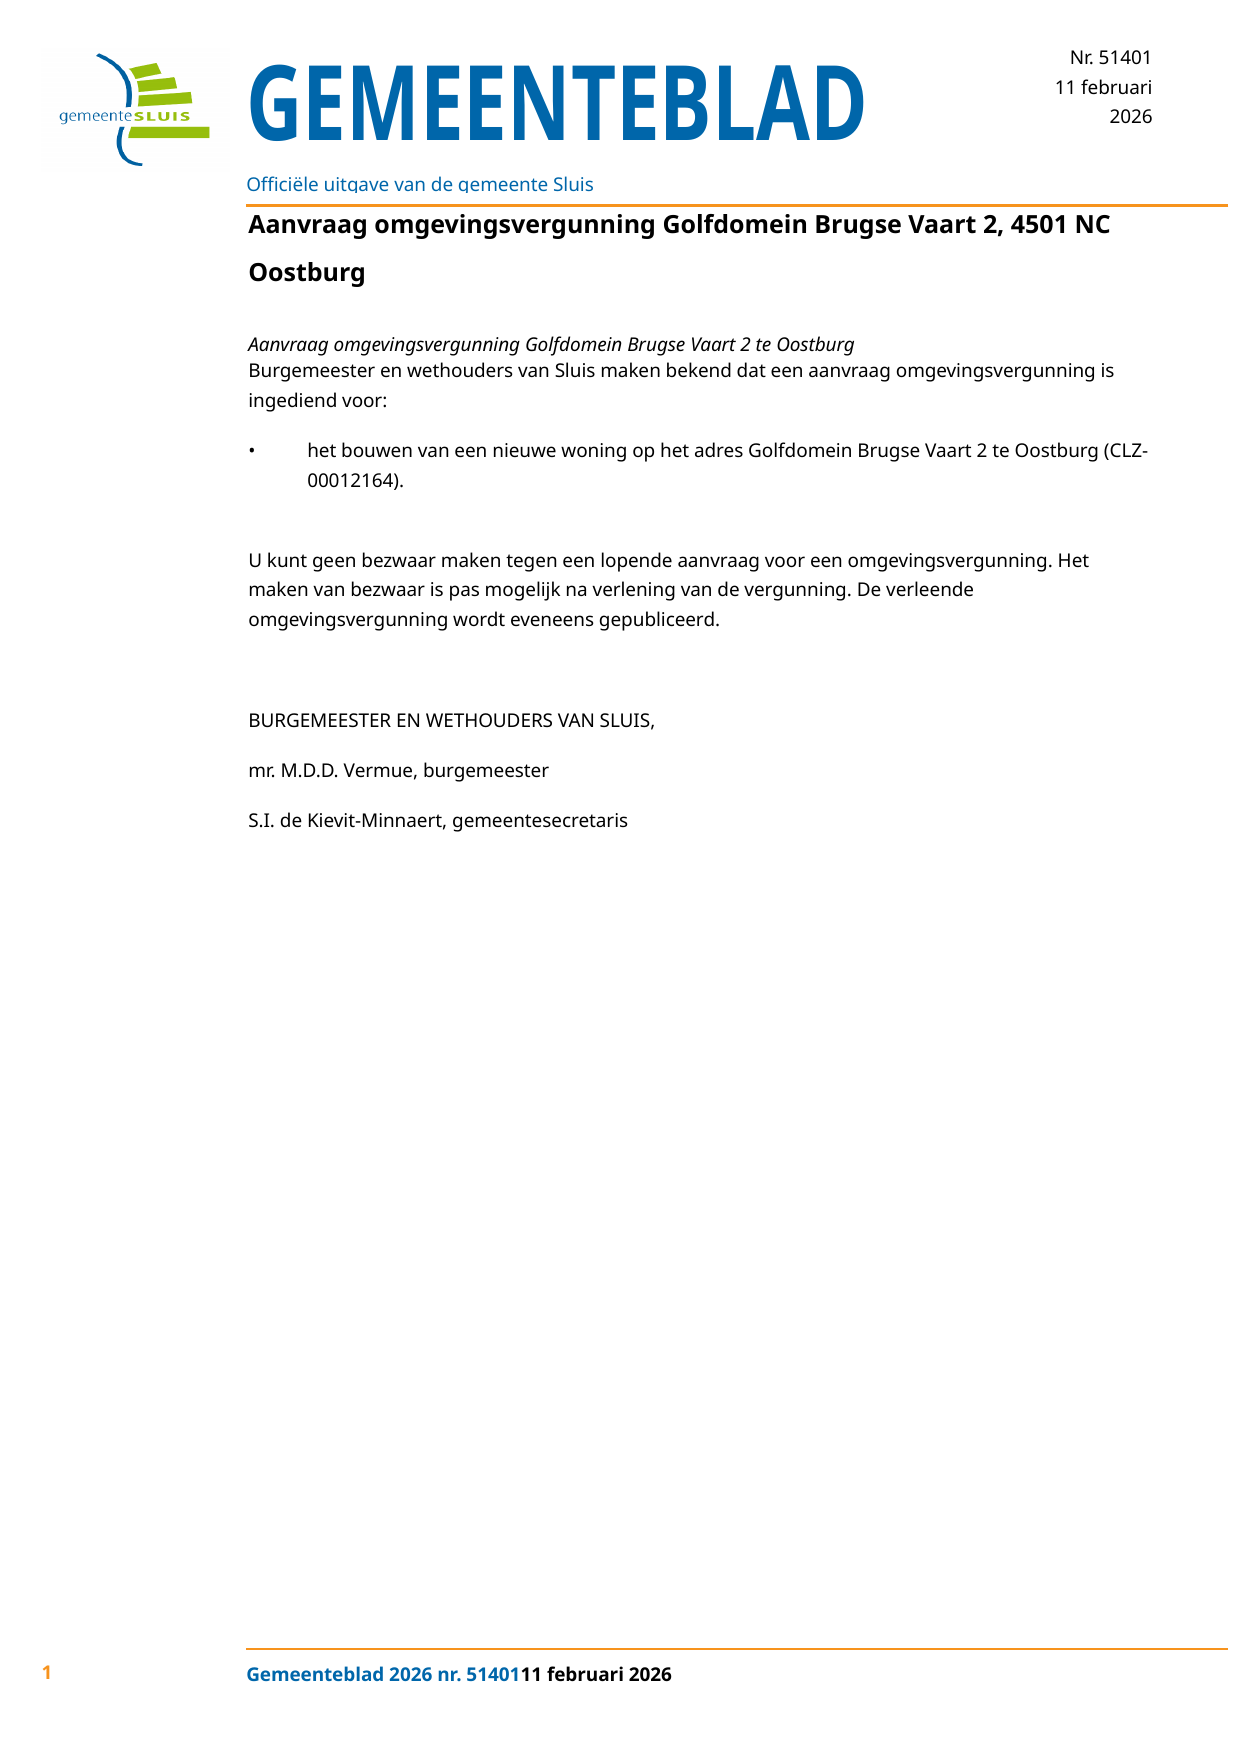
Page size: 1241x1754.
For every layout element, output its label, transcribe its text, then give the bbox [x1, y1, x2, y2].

text Burgemeester en wethouders van Sluis maken bekend dat een aanvraag omgevingsvergunning is ingediend voor: [248, 357, 1152, 412]
text U kunt geen bezwaar maken tegen een lopende aanvraag voor een omgevingsvergunning. Het maken van bezwaar is pas mogelijk na verlening van de vergunning. De verleende omgevingsvergunning wordt eveneens gepubliceerd. [248, 547, 1152, 632]
text BURGEMEESTER EN WETHOUDERS VAN SLUIS, [248, 707, 1152, 732]
picture [41, 47, 231, 172]
text Aanvraag omgevingsvergunning Golfdomein Brugse Vaart 2 te Oostburg [248, 331, 1152, 357]
list het bouwen van een nieuwe woning op het adres Golfdomein Brugse Vaart 2 te Oostburg (CLZ-00012164). [248, 437, 1152, 492]
text Aanvraag omgevingsvergunning Golfdomein Brugse Vaart 2, 4501 NC Oostburg [248, 207, 1152, 288]
text mr. M.D.D. Vermue, burgemeester [248, 757, 1152, 783]
text S.I. de Kievit-Minnaert, gemeentesecretaris [248, 808, 1152, 833]
